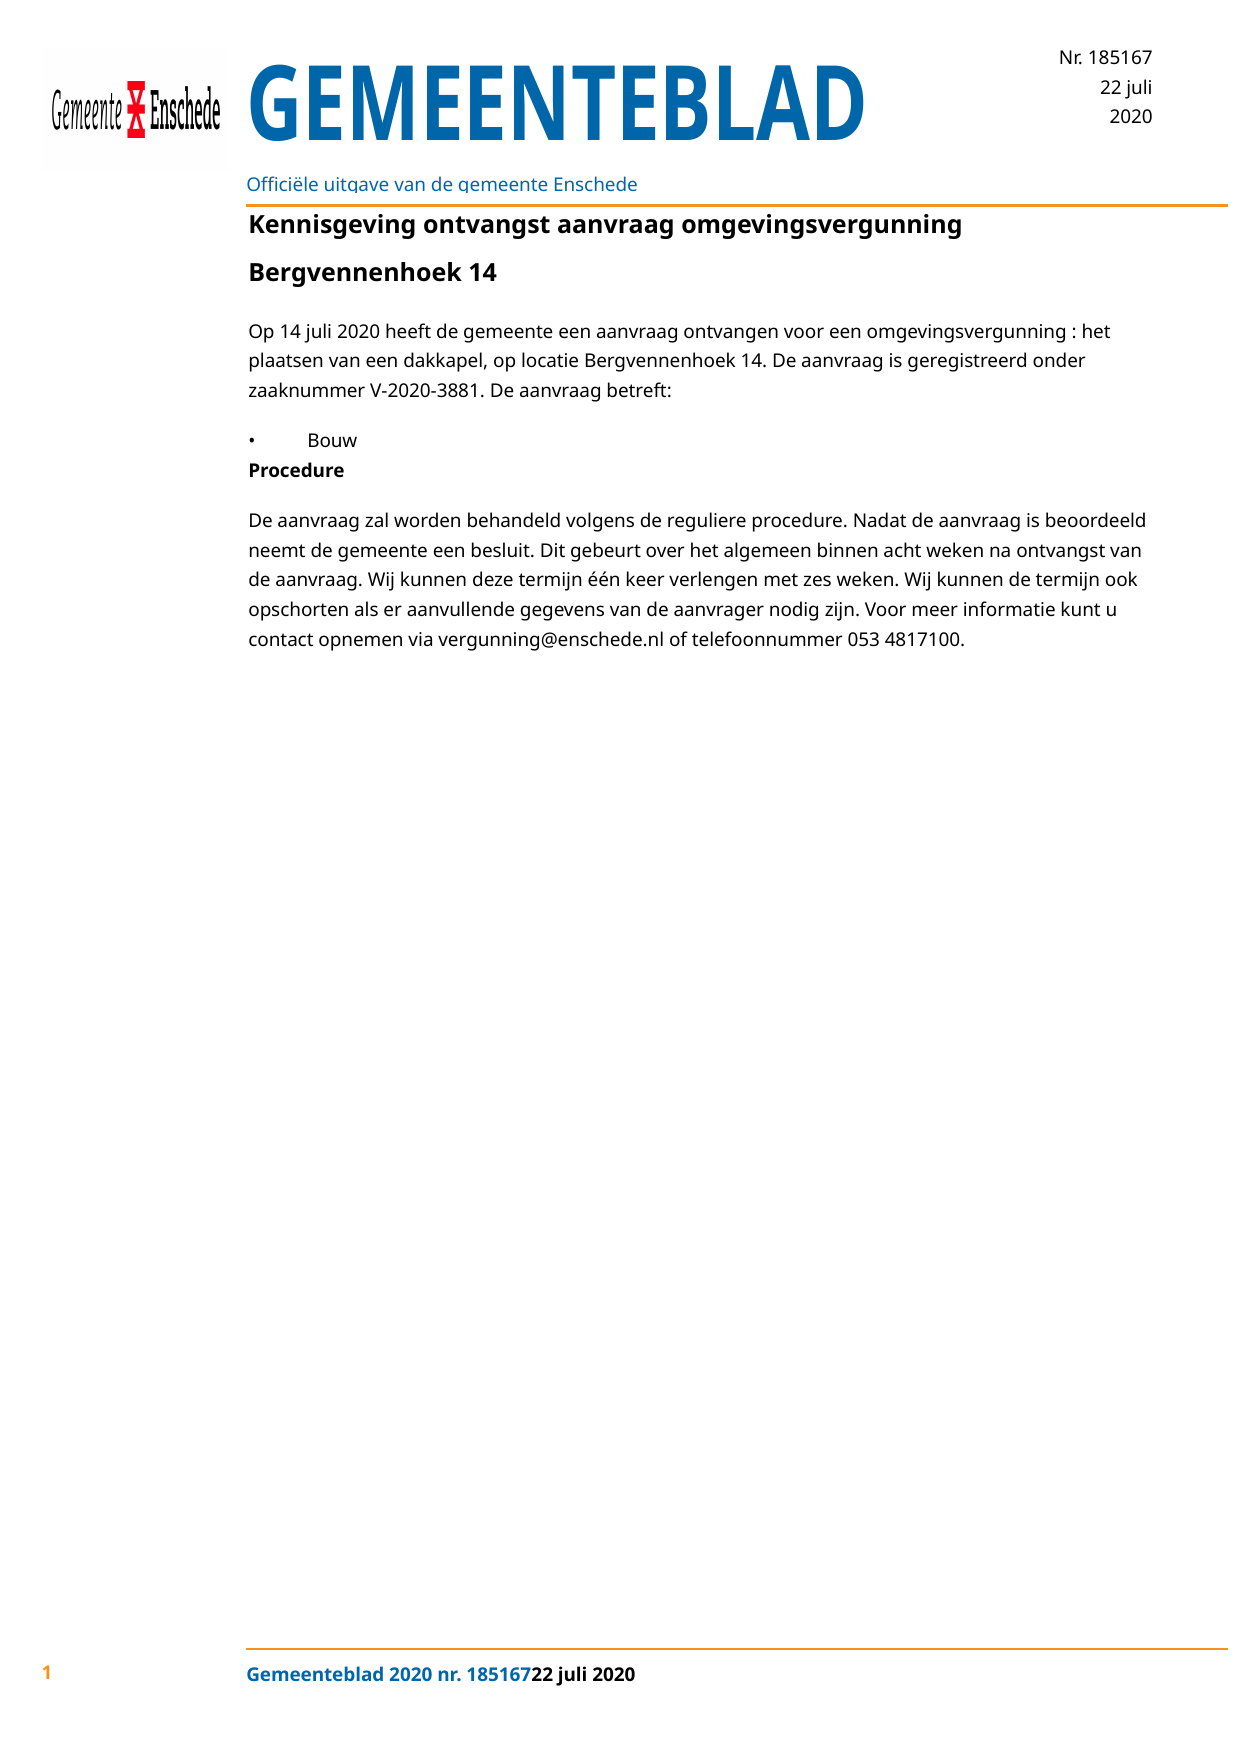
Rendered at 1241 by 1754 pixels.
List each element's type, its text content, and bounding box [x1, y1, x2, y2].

list Bouw [248, 427, 1152, 453]
text Procedure [248, 457, 1152, 483]
text Kennisgeving ontvangst aanvraag omgevingsvergunning Bergvennenhoek 14 [248, 207, 1152, 288]
picture [41, 47, 231, 172]
text De aanvraag zal worden behandeld volgens de reguliere procedure. Nadat de aanvraag is beoordeeld neemt de gemeente een besluit. Dit gebeurt over het algemeen binnen acht weken na ontvangst van de aanvraag. Wij kunnen deze termijn één keer verlengen met zes weken. Wij kunnen de termijn ook opschorten als er aanvullende gegevens van de aanvrager nodig zijn. Voor meer informatie kunt u contact opnemen via vergunning@enschede.nl of telefoonnummer 053 4817100. [248, 507, 1152, 652]
text Op 14 juli 2020 heeft de gemeente een aanvraag ontvangen voor een omgevingsvergunning : het plaatsen van een dakkapel, op locatie Bergvennenhoek 14. De aanvraag is geregistreerd onder zaaknummer V-2020-3881. De aanvraag betreft: [248, 318, 1152, 403]
